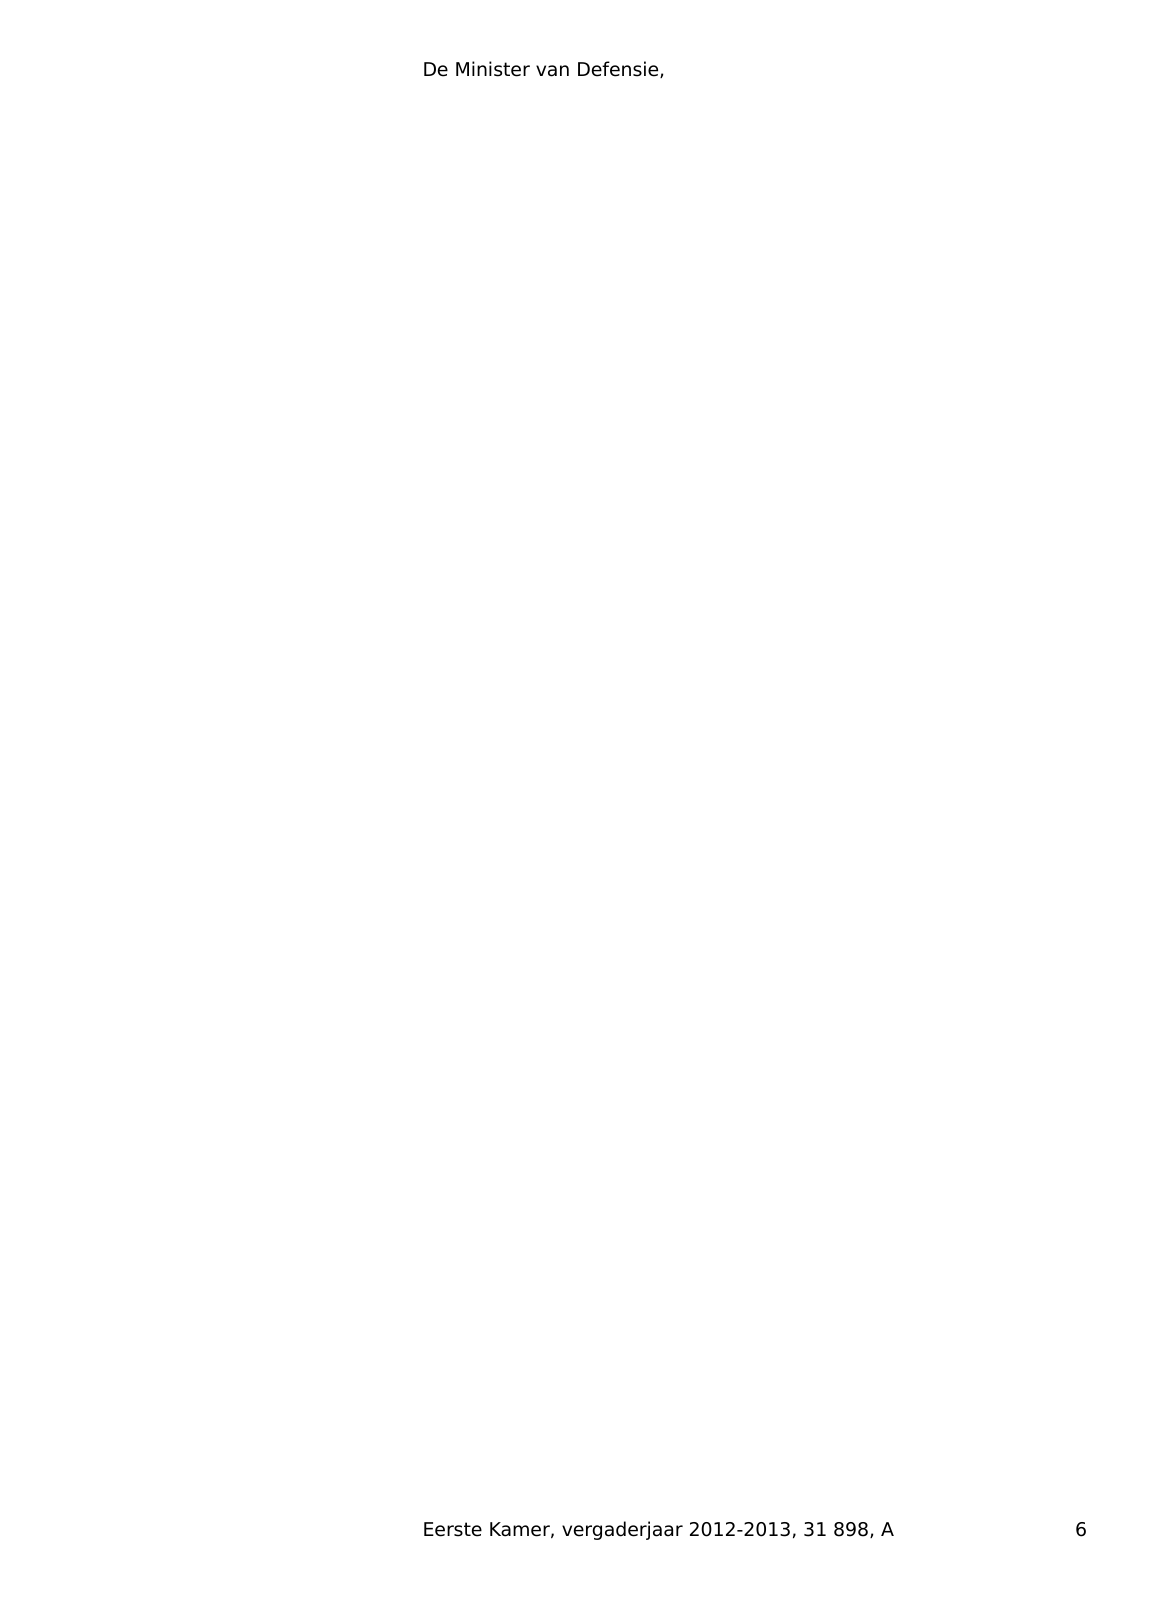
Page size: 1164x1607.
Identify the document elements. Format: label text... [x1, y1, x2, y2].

text De Minister van Defensie, [422, 59, 1087, 81]
